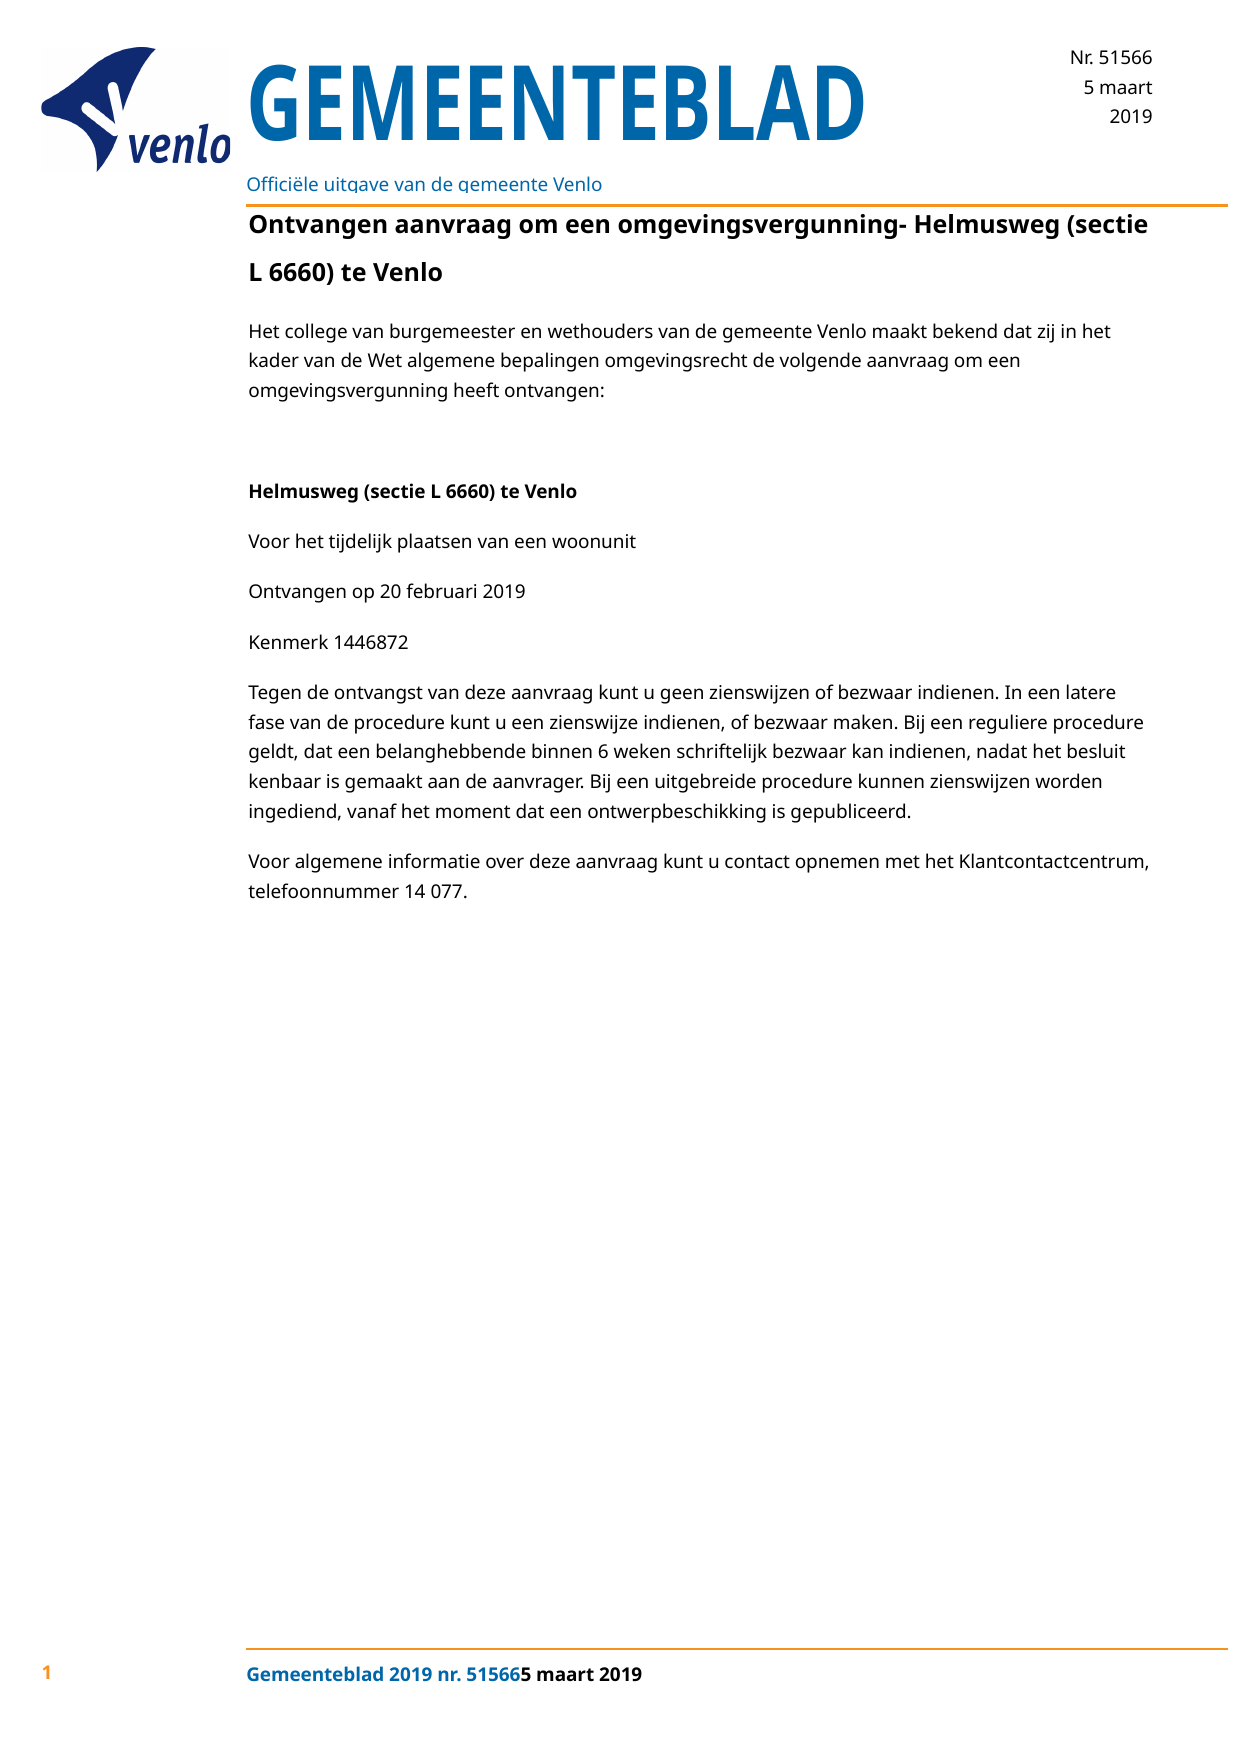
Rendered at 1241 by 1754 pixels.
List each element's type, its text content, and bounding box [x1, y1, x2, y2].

text Voor algemene informatie over deze aanvraag kunt u contact opnemen met het Klantcontactcentrum, telefoonnummer 14 077. [248, 848, 1152, 904]
text Het college van burgemeester en wethouders van de gemeente Venlo maakt bekend dat zij in het kader van de Wet algemene bepalingen omgevingsrecht de volgende aanvraag om een omgevingsvergunning heeft ontvangen: [248, 318, 1152, 403]
text Tegen de ontvangst van deze aanvraag kunt u geen zienswijzen of bezwaar indienen. In een latere fase van de procedure kunt u een zienswijze indienen, of bezwaar maken. Bij een reguliere procedure geldt, dat een belanghebbende binnen 6 weken schriftelijk bezwaar kan indienen, nadat het besluit kenbaar is gemaakt aan de aanvrager. Bij een uitgebreide procedure kunnen zienswijzen worden ingediend, vanaf het moment dat een ontwerpbeschikking is gepubliceerd. [248, 679, 1152, 824]
text Ontvangen aanvraag om een omgevingsvergunning- Helmusweg (sectie L 6660) te Venlo [248, 207, 1152, 288]
text Ontvangen op 20 februari 2019 [248, 579, 1152, 604]
text Helmusweg (sectie L 6660) te Venlo [248, 478, 1152, 504]
text Voor het tijdelijk plaatsen van een woonunit [248, 528, 1152, 554]
picture [41, 47, 231, 172]
text Kenmerk 1446872 [248, 629, 1152, 655]
